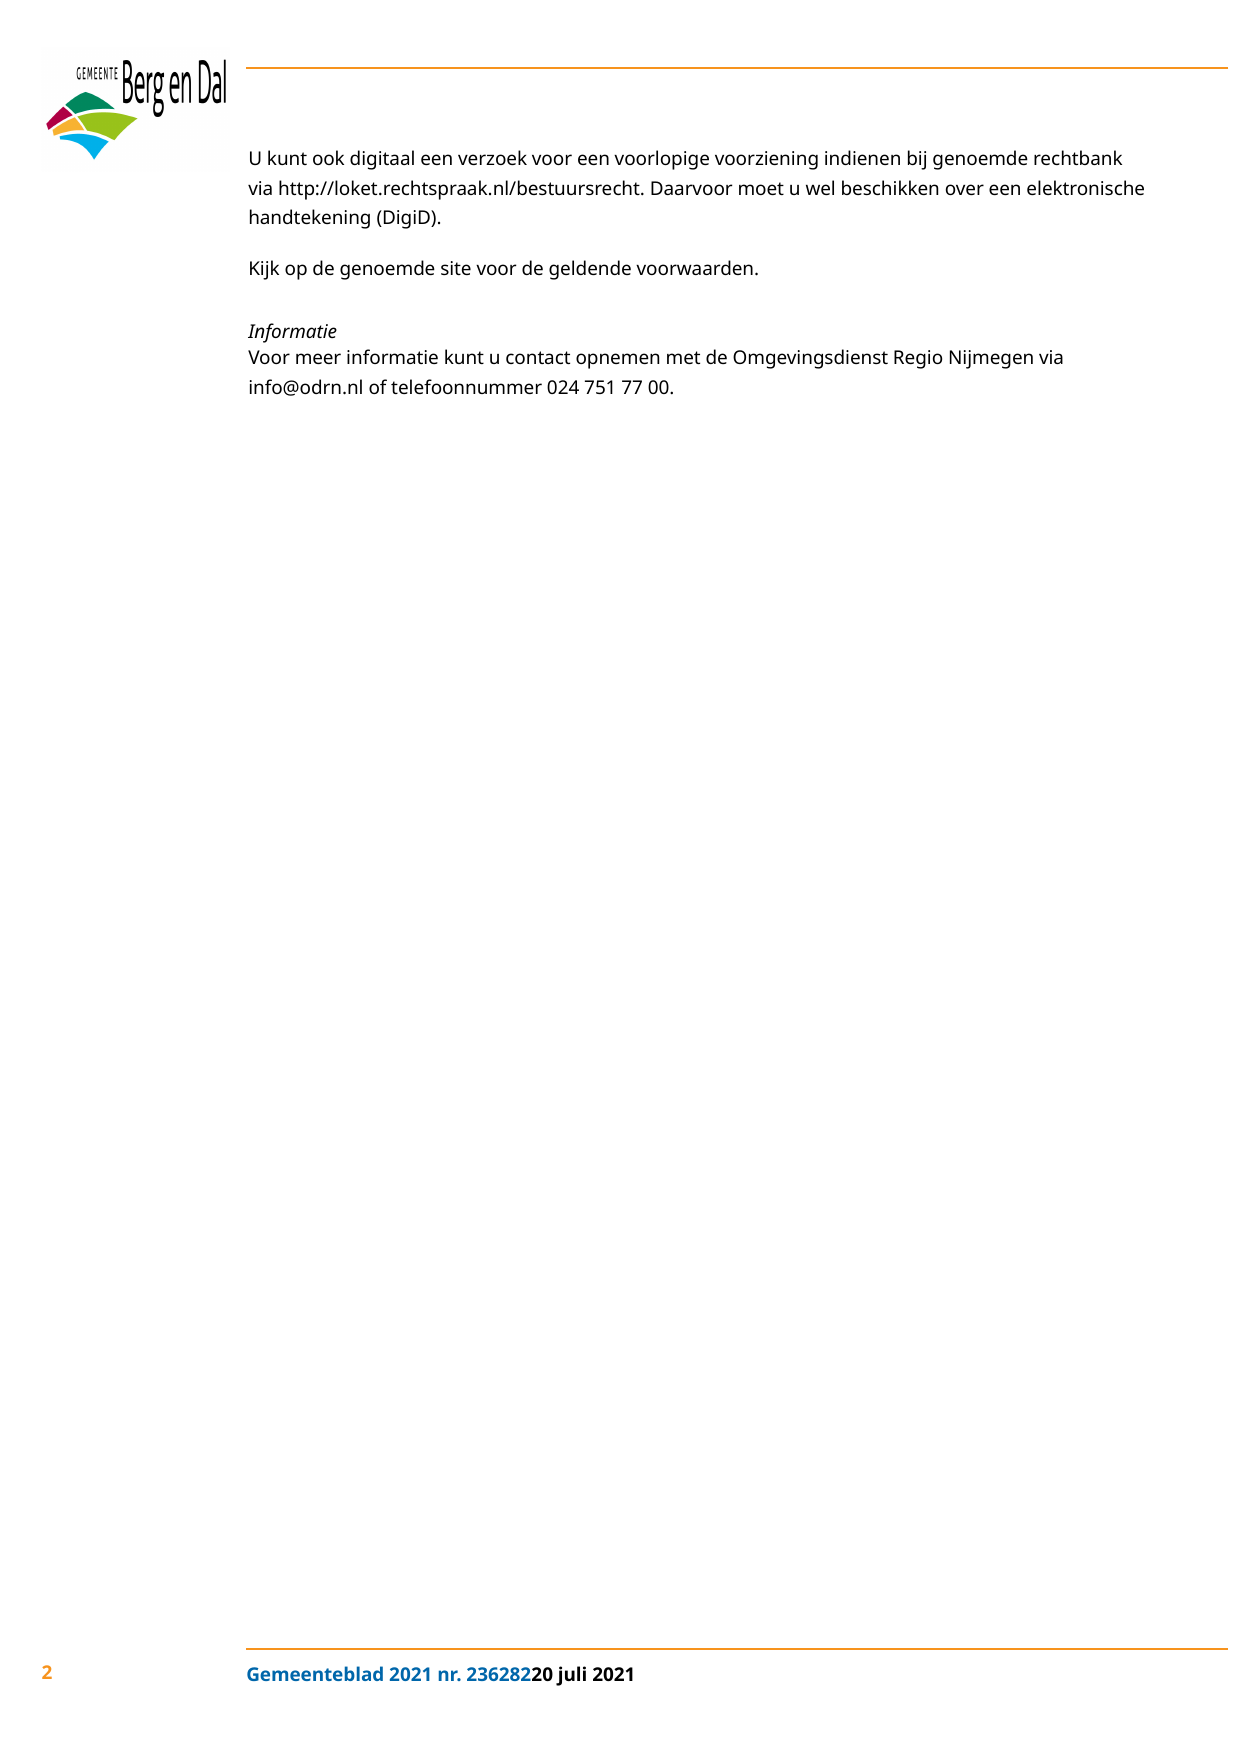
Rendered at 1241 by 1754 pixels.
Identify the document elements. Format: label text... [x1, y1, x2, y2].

text Informatie [248, 319, 1152, 344]
text Kijk op de genoemde site voor de geldende voorwaarden. [248, 255, 1152, 281]
picture [41, 47, 231, 172]
text Voor meer informatie kunt u contact opnemen met de Omgevingsdienst Regio Nijmegen via info@odrn.nl of telefoonnummer 024 751 77 00. [248, 344, 1152, 400]
text U kunt ook digitaal een verzoek voor een voorlopige voorziening indienen bij genoemde rechtbank via http://loket.rechtspraak.nl/bestuursrecht. Daarvoor moet u wel beschikken over een elektronische handtekening (DigiD). [248, 145, 1152, 230]
